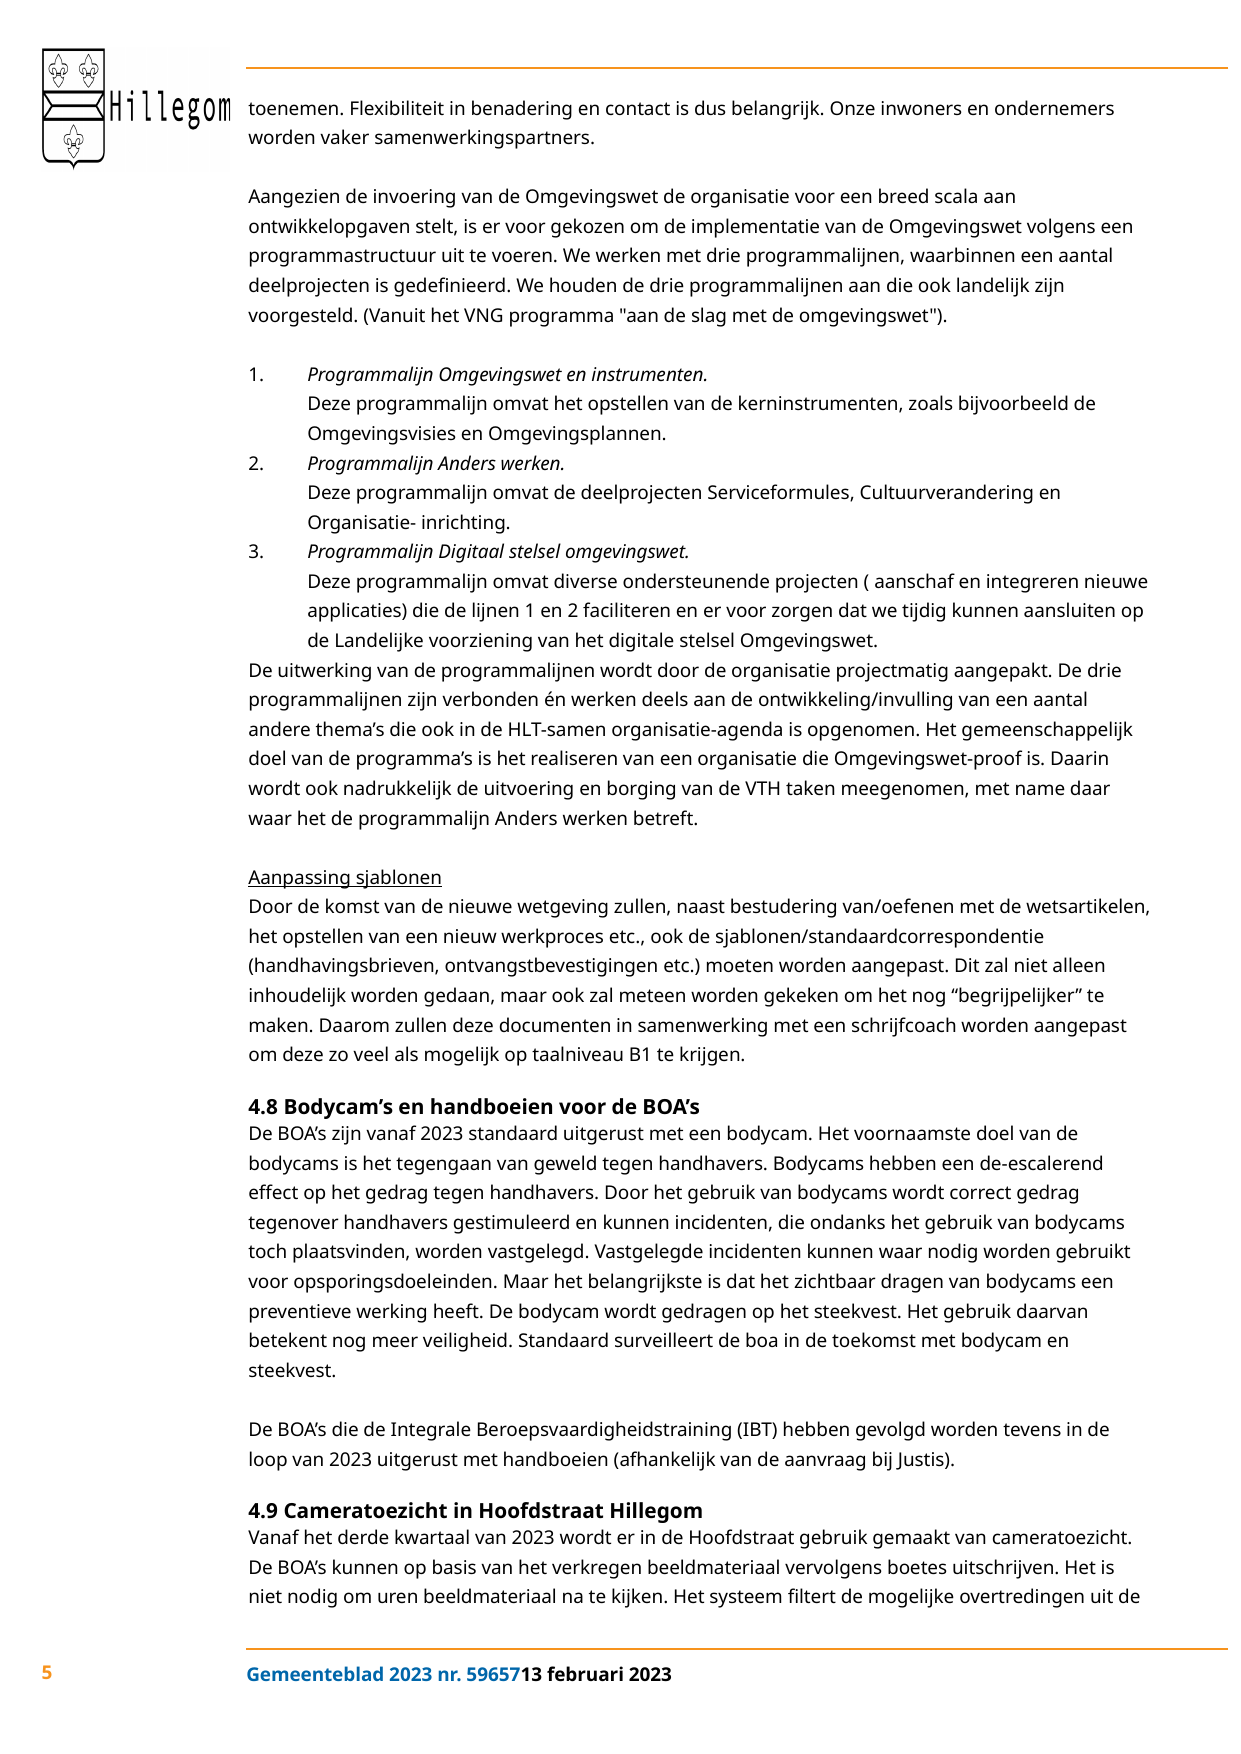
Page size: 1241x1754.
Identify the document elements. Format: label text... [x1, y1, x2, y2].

text 4.8 Bodycam’s en handboeien voor de BOA’s [248, 1092, 1152, 1120]
list Programmalijn Digitaal stelsel omgevingswet. [248, 538, 1152, 564]
text toenemen. Flexibiliteit in benadering en contact is dus belangrijk. Onze inwoners en ondernemers worden vaker samenwerkingspartners. [248, 95, 1152, 150]
list Deze programmalijn omvat diverse ondersteunende projecten ( aanschaf en integreren nieuwe applicaties) die de lijnen 1 en 2 faciliteren en er voor zorgen dat we tijdig kunnen aansluiten op de Landelijke voorziening van het digitale stelsel Omgevingswet. [248, 568, 1152, 653]
list Deze programmalijn omvat de deelprojecten Serviceformules, Cultuurverandering en Organisatie- inrichting. [248, 479, 1152, 535]
text Door de komst van de nieuwe wetgeving zullen, naast bestudering van/oefenen met de wetsartikelen, het opstellen van een nieuw werkproces etc., ook de sjablonen/standaardcorrespondentie (handhavingsbrieven, ontvangstbevestigingen etc.) moeten worden aangepast. Dit zal niet alleen inhoudelijk worden gedaan, maar ook zal meteen worden gekeken om het nog “begrijpelijker” te maken. Daarom zullen deze documenten in samenwerking met een schrijfcoach worden aangepast om deze zo veel als mogelijk op taalniveau B1 te krijgen. [248, 893, 1152, 1067]
text De BOA’s die de Integrale Beroepsvaardigheidstraining (IBT) hebben gevolgd worden tevens in de loop van 2023 uitgerust met handboeien (afhankelijk van de aanvraag bij Justis). [248, 1416, 1152, 1471]
text Aangezien de invoering van de Omgevingswet de organisatie voor een breed scala aan ontwikkelopgaven stelt, is er voor gekozen om de implementatie van de Omgevingswet volgens een programmastructuur uit te voeren. We werken met drie programmalijnen, waarbinnen een aantal deelprojecten is gedefinieerd. We houden de drie programmalijnen aan die ook landelijk zijn voorgesteld. (Vanuit het VNG programma "aan de slag met de omgevingswet"). [248, 183, 1152, 328]
text De uitwerking van de programmalijnen wordt door de organisatie projectmatig aangepakt. De drie programmalijnen zijn verbonden én werken deels aan de ontwikkeling/invulling van een aantal andere thema’s die ook in de HLT-samen organisatie-agenda is opgenomen. Het gemeenschappelijk doel van de programma’s is het realiseren van een organisatie die Omgevingswet-proof is. Daarin wordt ook nadrukkelijk de uitvoering en borging van de VTH taken meegenomen, met name daar waar het de programmalijn Anders werken betreft. [248, 657, 1152, 831]
text Aanpassing sjablonen [248, 864, 1152, 890]
text De BOA’s zijn vanaf 2023 standaard uitgerust met een bodycam. Het voornaamste doel van de bodycams is het tegengaan van geweld tegen handhavers. Bodycams hebben een de-escalerend effect op het gedrag tegen handhavers. Door het gebruik van bodycams wordt correct gedrag tegenover handhavers gestimuleerd en kunnen incidenten, die ondanks het gebruik van bodycams toch plaatsvinden, worden vastgelegd. Vastgelegde incidenten kunnen waar nodig worden gebruikt voor opsporingsdoeleinden. Maar het belangrijkste is dat het zichtbaar dragen van bodycams een preventieve werking heeft. De bodycam wordt gedragen op het steekvest. Het gebruik daarvan betekent nog meer veiligheid. Standaard surveilleert de boa in de toekomst met bodycam en steekvest. [248, 1120, 1152, 1383]
list Programmalijn Omgevingswet en instrumenten. [248, 361, 1152, 387]
list Deze programmalijn omvat het opstellen van de kerninstrumenten, zoals bijvoorbeeld de Omgevingsvisies en Omgevingsplannen. [248, 391, 1152, 446]
picture [41, 47, 231, 172]
text 4.9 Cameratoezicht in Hoofdstraat Hillegom [248, 1496, 1152, 1524]
list Programmalijn Anders werken. [248, 450, 1152, 476]
text Vanaf het derde kwartaal van 2023 wordt er in de Hoofdstraat gebruik gemaakt van cameratoezicht. De BOA’s kunnen op basis van het verkregen beeldmateriaal vervolgens boetes uitschrijven. Het is niet nodig om uren beeldmateriaal na te kijken. Het systeem filtert de mogelijke overtredingen uit de [248, 1524, 1152, 1609]
